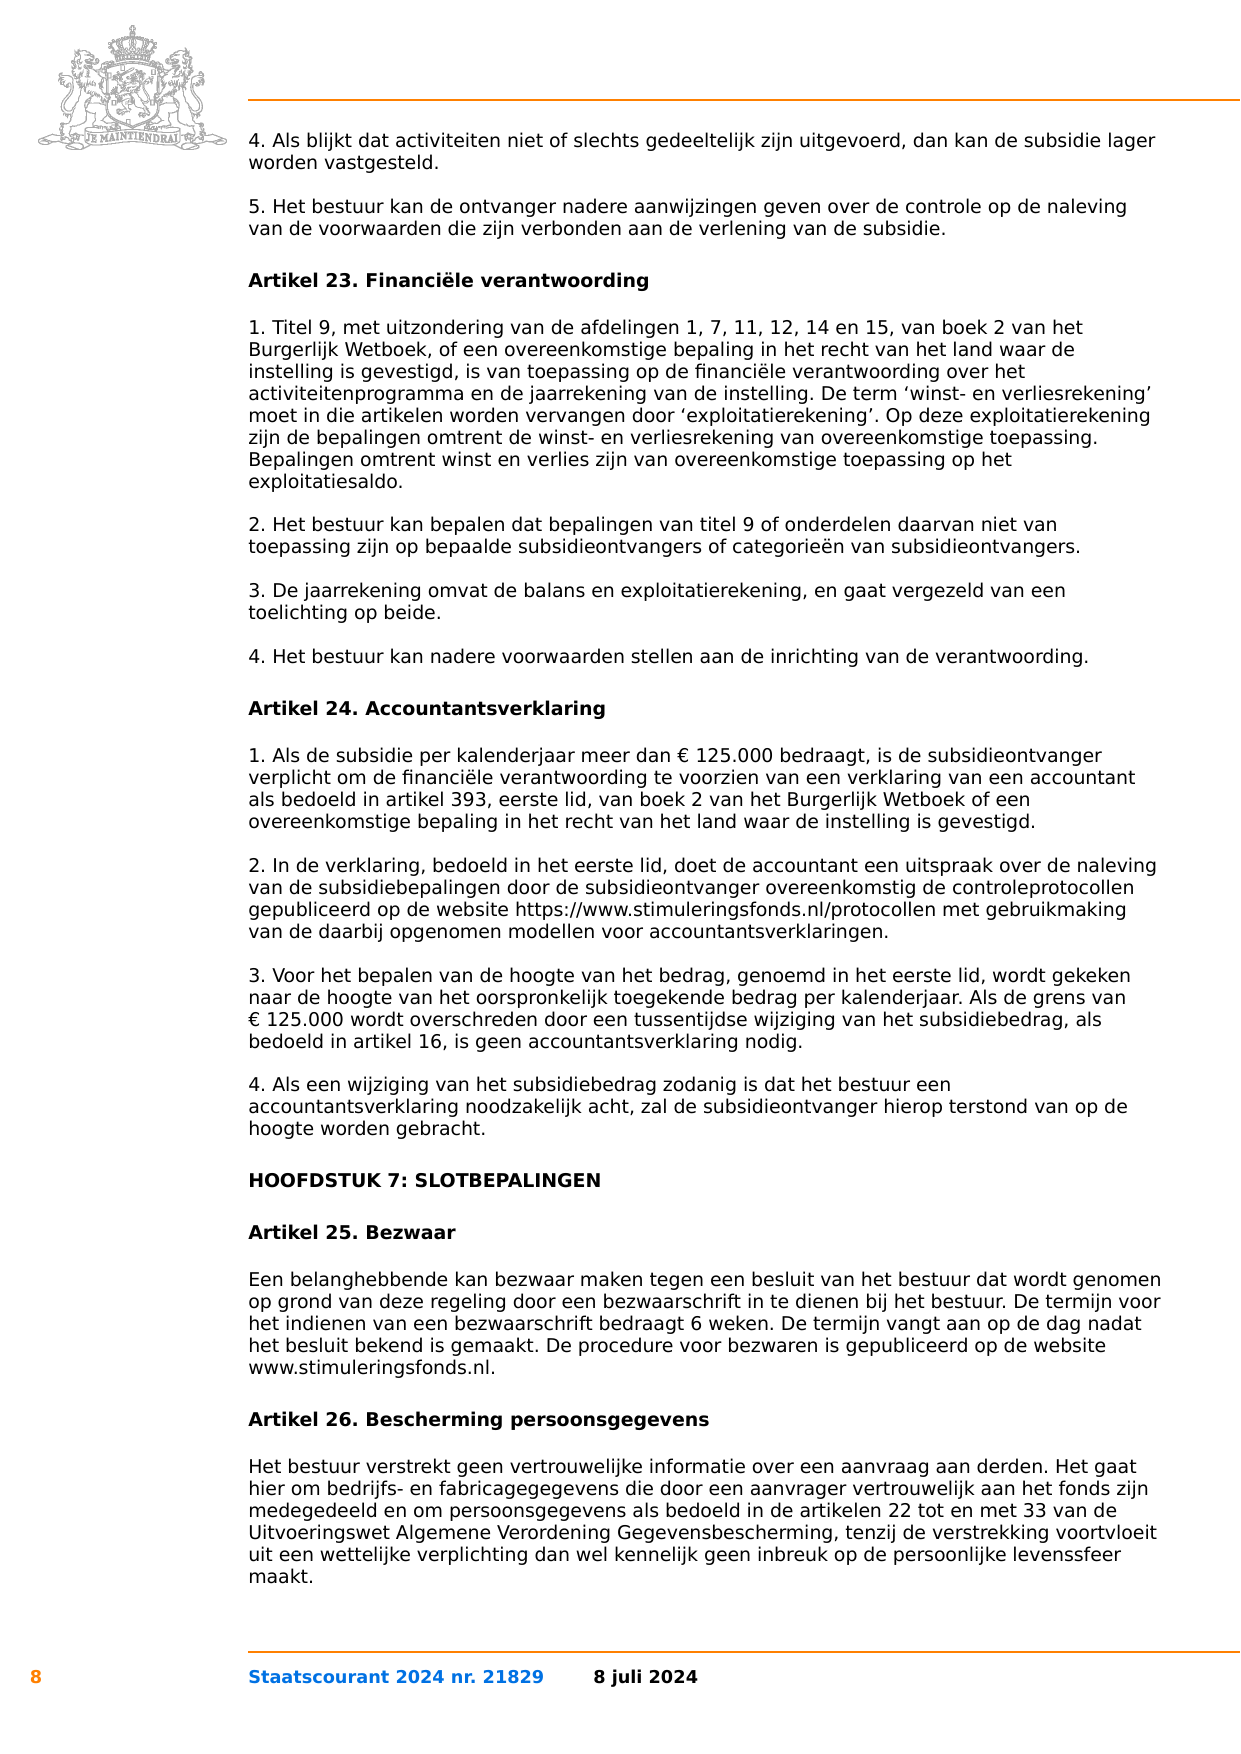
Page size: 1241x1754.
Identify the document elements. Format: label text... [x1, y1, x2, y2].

subtitle Artikel 25. Bezwaar [248, 1222, 1163, 1244]
subtitle Artikel 23. Financiële verantwoording [248, 270, 1163, 292]
text 3. De jaarrekening omvat de balans en exploitatierekening, en gaat vergezeld van een toelichting op beide. [248, 580, 1163, 624]
text 2. Het bestuur kan bepalen dat bepalingen van titel 9 of onderdelen daarvan niet van toepassing zijn op bepaalde subsidieontvangers of categorieën van subsidieontvangers. [248, 514, 1163, 558]
subtitle Artikel 26. Bescherming persoonsgegevens [248, 1409, 1163, 1431]
text 4. Als een wijziging van het subsidiebedrag zodanig is dat het bestuur een accountantsverklaring noodzakelijk acht, zal de subsidieontvanger hierop terstond van op de hoogte worden gebracht. [248, 1074, 1163, 1140]
text 1. Als de subsidie per kalenderjaar meer dan € 125.000 bedraagt, is de subsidieontvanger verplicht om de financiële verantwoording te voorzien van een verklaring van een accountant als bedoeld in artikel 393, eerste lid, van boek 2 van het Burgerlijk Wetboek of een overeenkomstige bepaling in het recht van het land waar de instelling is gevestigd. [248, 745, 1163, 833]
text Een belanghebbende kan bezwaar maken tegen een besluit van het bestuur dat wordt genomen op grond van deze regeling door een bezwaarschrift in te dienen bij het bestuur. De termijn voor het indienen van een bezwaarschrift bedraagt 6 weken. De termijn vangt aan op de dag nadat het besluit bekend is gemaakt. De procedure voor bezwaren is gepubliceerd op de website www.stimuleringsfonds.nl. [248, 1269, 1163, 1379]
text 3. Voor het bepalen van de hoogte van het bedrag, genoemd in het eerste lid, wordt gekeken naar de hoogte van het oorspronkelijk toegekende bedrag per kalenderjaar. Als de grens van € 125.000 wordt overschreden door een tussentijdse wijziging van het subsidiebedrag, als bedoeld in artikel 16, is geen accountantsverklaring nodig. [248, 964, 1163, 1052]
text 2. In de verklaring, bedoeld in het eerste lid, doet de accountant een uitspraak over de naleving van de subsidiebepalingen door de subsidieontvanger overeenkomstig de controleprotocollen gepubliceerd op de website https://www.stimuleringsfonds.nl/protocollen met gebruikmaking van de daarbij opgenomen modellen voor accountantsverklaringen. [248, 855, 1163, 943]
subtitle Artikel 24. Accountantsverklaring [248, 698, 1163, 720]
text 5. Het bestuur kan de ontvanger nadere aanwijzingen geven over de controle op de naleving van de voorwaarden die zijn verbonden aan de verlening van de subsidie. [248, 196, 1163, 240]
text 4. Het bestuur kan nadere voorwaarden stellen aan de inrichting van de verantwoording. [248, 646, 1163, 668]
text 4. Als blijkt dat activiteiten niet of slechts gedeeltelijk zijn uitgevoerd, dan kan de subsidie lager worden vastgesteld. [248, 130, 1163, 174]
text 1. Titel 9, met uitzondering van de afdelingen 1, 7, 11, 12, 14 en 15, van boek 2 van het Burgerlijk Wetboek, of een overeenkomstige bepaling in het recht van het land waar de instelling is gevestigd, is van toepassing op de financiële verantwoording over het activiteitenprogramma en de jaarrekening van de instelling. De term ‘winst- en verliesrekening’ moet in die artikelen worden vervangen door ‘exploitatierekening’. Op deze exploitatierekening zijn de bepalingen omtrent de winst- en verliesrekening van overeenkomstige toepassing. Bepalingen omtrent winst en verlies zijn van overeenkomstige toepassing op het exploitatiesaldo. [248, 317, 1163, 492]
text Het bestuur verstrekt geen vertrouwelijke informatie over een aanvraag aan derden. Het gaat hier om bedrijfs- en fabricagegegevens die door een aanvrager vertrouwelijk aan het fonds zijn medegedeeld en om persoonsgegevens als bedoeld in de artikelen 22 tot en met 33 van de Uitvoeringswet Algemene Verordening Gegevensbescherming, tenzij de verstrekking voortvloeit uit een wettelijke verplichting dan wel kennelijk geen inbreuk op de persoonlijke levenssfeer maakt. [248, 1456, 1163, 1588]
subtitle HOOFDSTUK 7: SLOTBEPALINGEN [248, 1170, 1163, 1192]
picture [38, 25, 227, 150]
